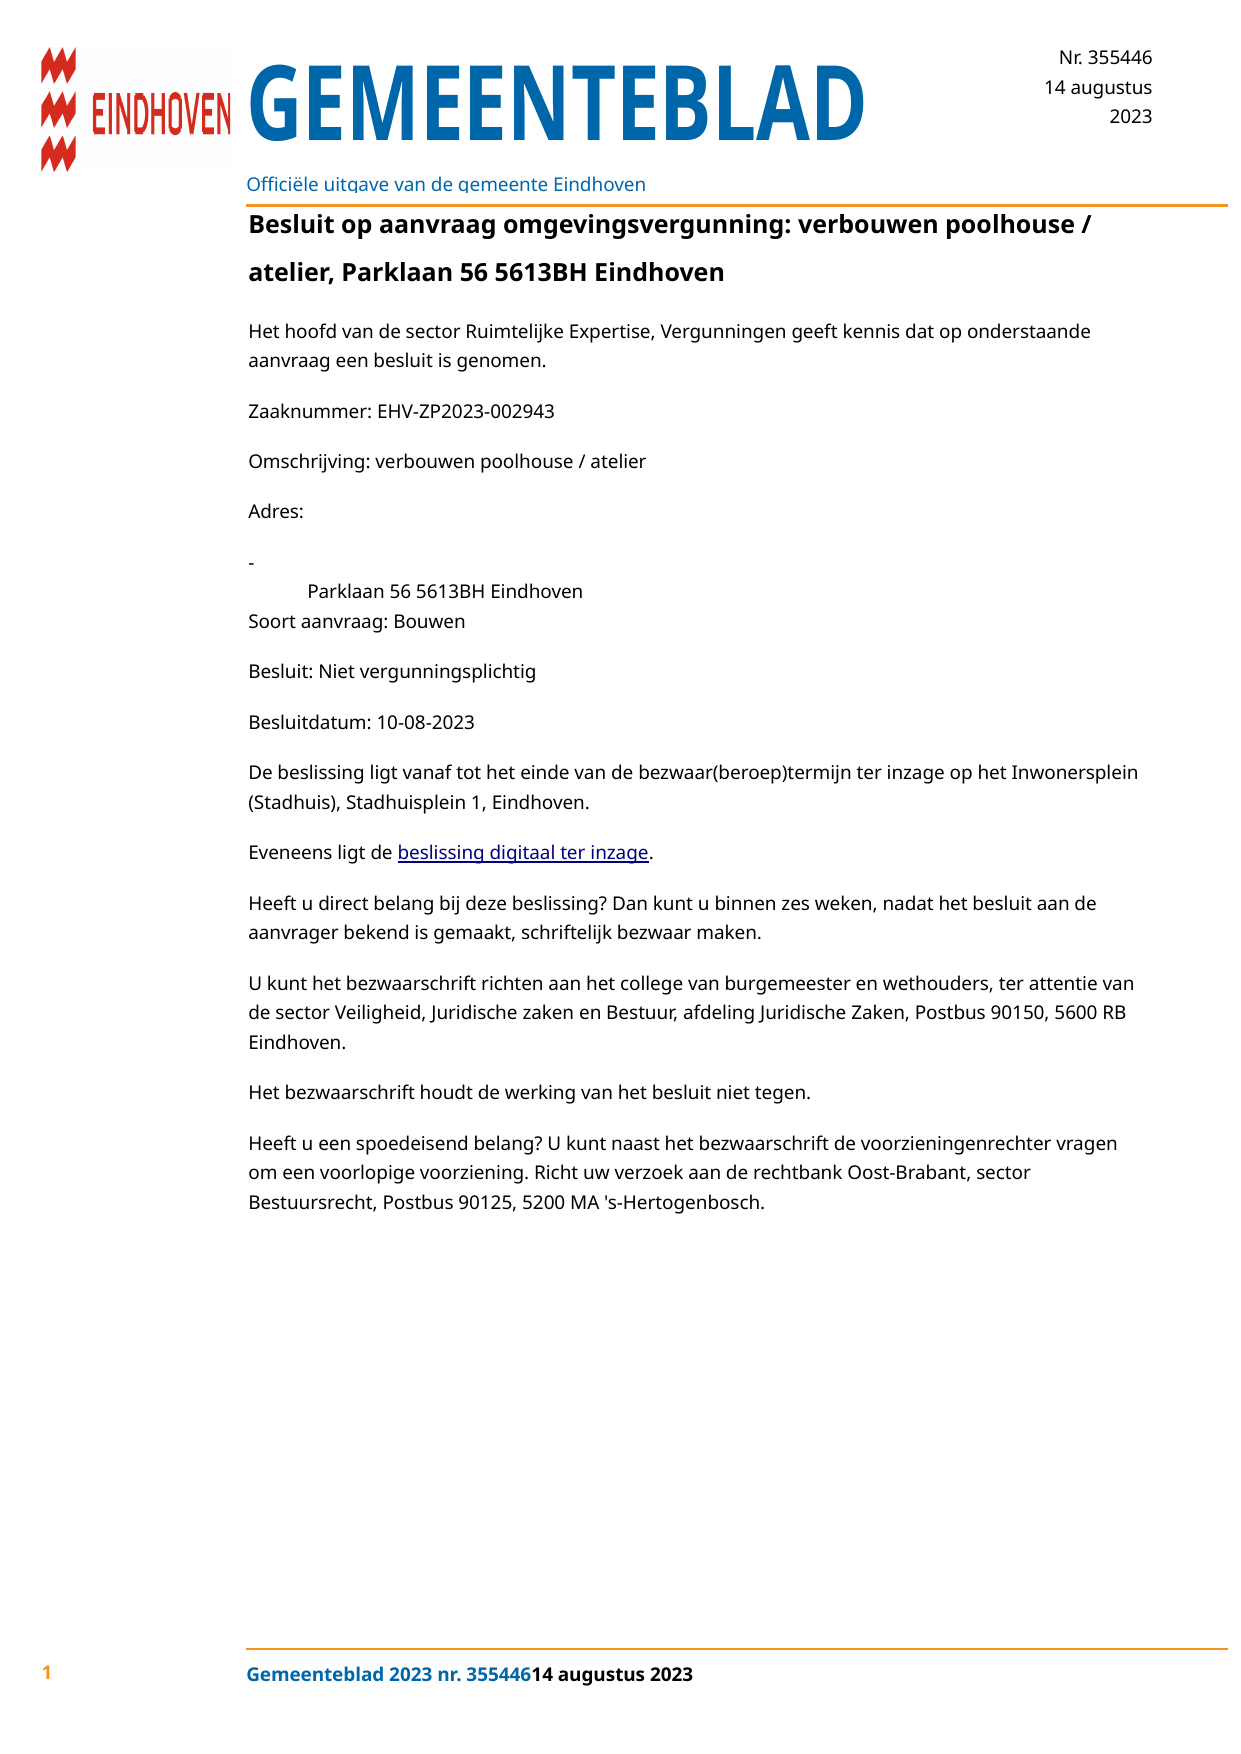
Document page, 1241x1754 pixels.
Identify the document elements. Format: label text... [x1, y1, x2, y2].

text Besluit op aanvraag omgevingsvergunning: verbouwen poolhouse / atelier, Parklaan 56 5613BH Eindhoven [248, 207, 1152, 288]
text Omschrijving: verbouwen poolhouse / atelier [248, 448, 1152, 474]
text Het bezwaarschrift houdt de werking van het besluit niet tegen. [248, 1079, 1152, 1105]
text Heeft u een spoedeisend belang? U kunt naast het bezwaarschrift de voorzieningenrechter vragen om een voorlopige voorziening. Richt uw verzoek aan de rechtbank Oost-Brabant, sector Bestuursrecht, Postbus 90125, 5200 MA 's-Hertogenbosch. [248, 1130, 1152, 1215]
picture [41, 47, 231, 172]
text Soort aanvraag: Bouwen [248, 608, 1152, 634]
text Heeft u direct belang bij deze beslissing? Dan kunt u binnen zes weken, nadat het besluit aan de aanvrager bekend is gemaakt, schriftelijk bezwaar maken. [248, 890, 1152, 945]
text Eveneens ligt de beslissing digitaal ter inzage. [248, 839, 1152, 865]
text Adres: [248, 499, 1152, 524]
list Parklaan 56 5613BH Eindhoven [248, 579, 1152, 604]
text Besluit: Niet vergunningsplichtig [248, 659, 1152, 684]
text De beslissing ligt vanaf tot het einde van de bezwaar(beroep)termijn ter inzage op het Inwonersplein (Stadhuis), Stadhuisplein 1, Eindhoven. [248, 759, 1152, 815]
text Het hoofd van de sector Ruimtelijke Expertise, Vergunningen geeft kennis dat op onderstaande aanvraag een besluit is genomen. [248, 318, 1152, 373]
text Besluitdatum: 10-08-2023 [248, 709, 1152, 735]
text U kunt het bezwaarschrift richten aan het college van burgemeester en wethouders, ter attentie van de sector Veiligheid, Juridische zaken en Bestuur, afdeling Juridische Zaken, Postbus 90150, 5600 RB Eindhoven. [248, 970, 1152, 1055]
text Zaaknummer: EHV-ZP2023-002943 [248, 398, 1152, 424]
